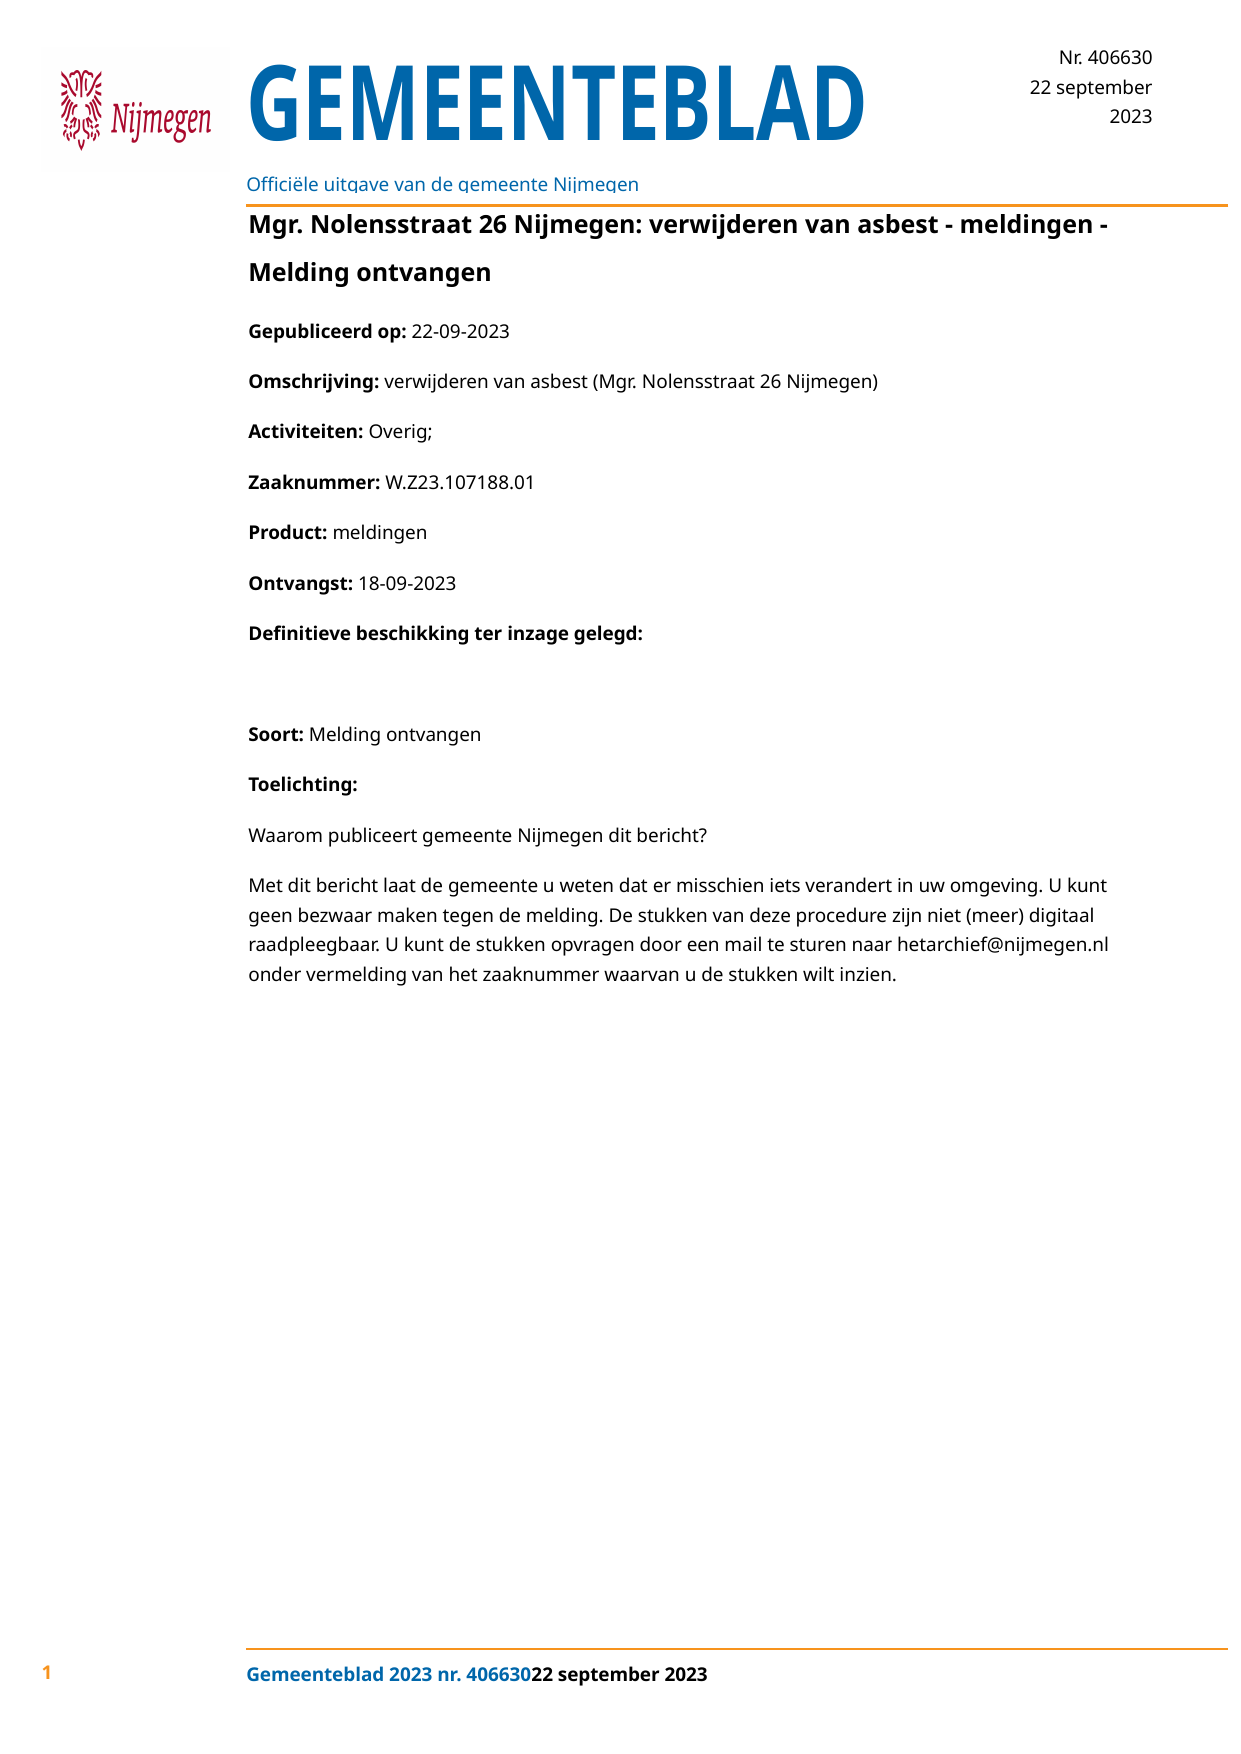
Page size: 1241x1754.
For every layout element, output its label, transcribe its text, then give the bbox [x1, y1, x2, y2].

text Met dit bericht laat de gemeente u weten dat er misschien iets verandert in uw omgeving. U kunt geen bezwaar maken tegen de melding. De stukken van deze procedure zijn niet (meer) digitaal raadpleegbaar. U kunt de stukken opvragen door een mail te sturen naar hetarchief@nijmegen.nl onder vermelding van het zaaknummer waarvan u de stukken wilt inzien. [248, 872, 1152, 987]
picture [41, 47, 231, 172]
text Product: meldingen [248, 519, 1152, 545]
text Ontvangst: 18-09-2023 [248, 570, 1152, 596]
text Toelichting: [248, 772, 1152, 797]
text Waarom publiceert gemeente Nijmegen dit bericht? [248, 822, 1152, 848]
text Gepubliceerd op: 22-09-2023 [248, 318, 1152, 344]
text Zaaknummer: W.Z23.107188.01 [248, 469, 1152, 495]
text Omschrijving: verwijderen van asbest (Mgr. Nolensstraat 26 Nijmegen) [248, 368, 1152, 394]
text Soort: Melding ontvangen [248, 721, 1152, 747]
text Activiteiten: Overig; [248, 419, 1152, 444]
text Mgr. Nolensstraat 26 Nijmegen: verwijderen van asbest - meldingen - Melding ontvangen [248, 207, 1152, 288]
text Definitieve beschikking ter inzage gelegd: [248, 620, 1152, 646]
